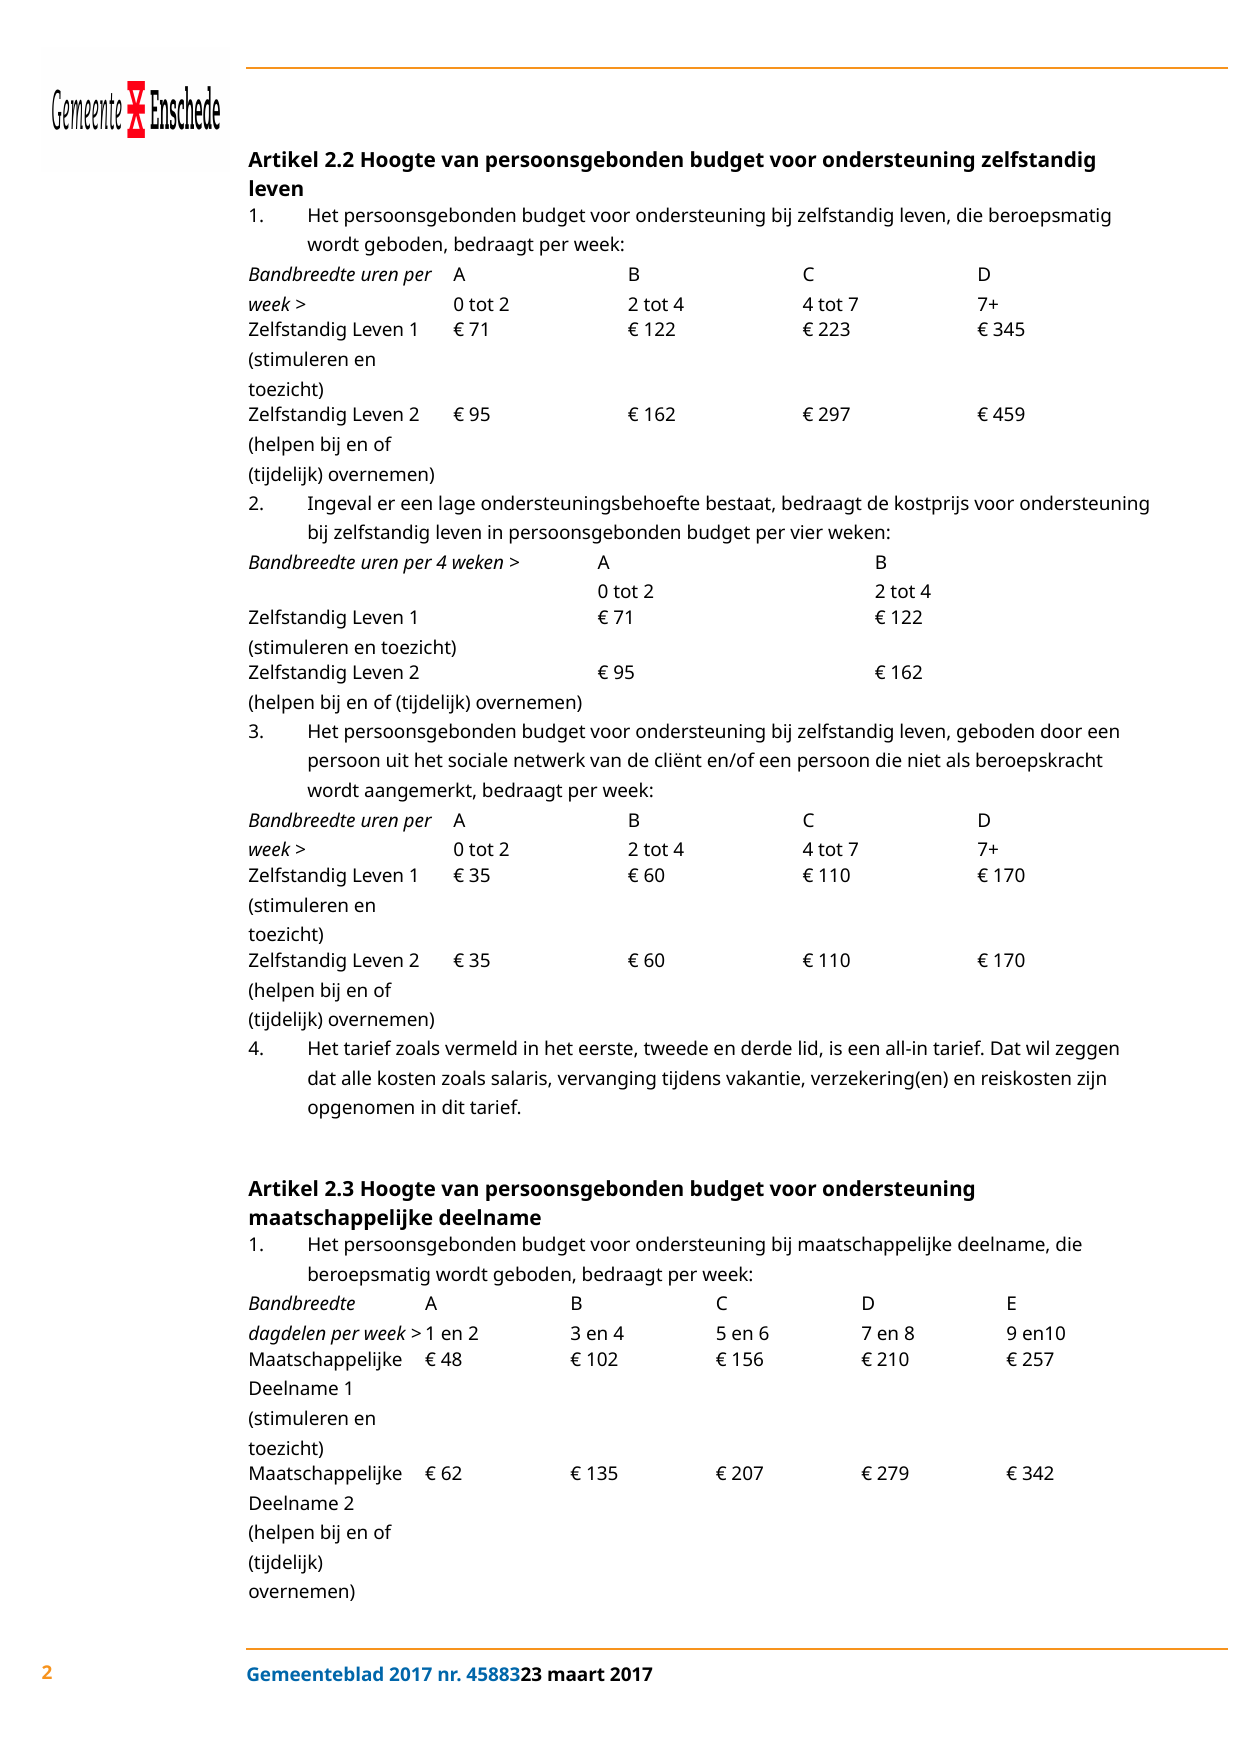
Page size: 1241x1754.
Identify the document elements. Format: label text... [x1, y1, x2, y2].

table_header Bandbreedte uren per 4 weken > [248, 549, 597, 604]
table_header C 4 tot 7 [802, 807, 977, 862]
list Het tarief zoals vermeld in het eerste, tweede en derde lid, is een all-in tarief. Dat wil zeggen dat alle kosten zoals salaris, vervanging tijdens vakantie, verzekering(en) en reiskosten zijn opgenomen in dit tarief. [248, 1035, 1152, 1120]
table_cell € 156 [716, 1346, 861, 1460]
table_cell € 207 [716, 1460, 861, 1604]
table_cell Maatschappelijke Deelname 1 (stimuleren en toezicht) [248, 1346, 425, 1460]
table_cell € 170 [977, 862, 1152, 947]
table_header A 1 en 2 [425, 1291, 570, 1346]
list Het persoonsgebonden budget voor ondersteuning bij zelfstandig leven, geboden door een persoon uit het sociale netwerk van de cliënt en/of een persoon die niet als beroepskracht wordt aangemerkt, bedraagt per week: [248, 718, 1152, 803]
table_header Bandbreedte uren per week > [248, 261, 453, 317]
table_cell Zelfstandig Leven 2 (helpen bij en of (tijdelijk) overnemen) [248, 660, 597, 715]
list Het persoonsgebonden budget voor ondersteuning bij zelfstandig leven, die beroepsmatig wordt geboden, bedraagt per week: [248, 202, 1152, 257]
table_header B 3 en 4 [570, 1291, 716, 1346]
table_cell € 135 [570, 1460, 716, 1604]
table_cell € 110 [802, 947, 977, 1032]
table_cell € 102 [570, 1346, 716, 1460]
table_cell Zelfstandig Leven 1 (stimuleren en toezicht) [248, 317, 453, 402]
table_cell € 35 [453, 947, 628, 1032]
table_cell € 122 [628, 317, 802, 402]
list Ingeval er een lage ondersteuningsbehoefte bestaat, bedraagt de kostprijs voor ondersteuning bij zelfstandig leven in persoonsgebonden budget per vier weken: [248, 490, 1152, 545]
table_cell € 110 [802, 862, 977, 947]
table_cell € 162 [628, 402, 802, 486]
table_cell € 257 [1006, 1346, 1152, 1460]
table_header E 9 en10 [1006, 1291, 1152, 1346]
table_cell € 279 [861, 1460, 1006, 1604]
table_cell € 345 [977, 317, 1152, 402]
table_cell € 223 [802, 317, 977, 402]
table_cell € 170 [977, 947, 1152, 1032]
table_cell € 62 [425, 1460, 570, 1604]
table_header B 2 tot 4 [628, 261, 802, 317]
table_cell Zelfstandig Leven 2 (helpen bij en of (tijdelijk) overnemen) [248, 947, 453, 1032]
table_cell € 342 [1006, 1460, 1152, 1604]
table_cell € 122 [875, 604, 1152, 659]
text Artikel 2.3 Hoogte van persoonsgebonden budget voor ondersteuning maatschappelijke deelname [248, 1174, 1152, 1231]
table_header A 0 tot 2 [453, 807, 628, 862]
table_header B 2 tot 4 [875, 549, 1152, 604]
list Het persoonsgebonden budget voor ondersteuning bij maatschappelijke deelname, die beroepsmatig wordt geboden, bedraagt per week: [248, 1231, 1152, 1287]
table_cell € 35 [453, 862, 628, 947]
table_cell € 162 [875, 660, 1152, 715]
table_header C 5 en 6 [716, 1291, 861, 1346]
table_cell € 71 [598, 604, 874, 659]
table_cell € 459 [977, 402, 1152, 486]
table_cell € 297 [802, 402, 977, 486]
table_header A 0 tot 2 [453, 261, 628, 317]
table_header B 2 tot 4 [628, 807, 802, 862]
table_header C 4 tot 7 [802, 261, 977, 317]
table_cell € 95 [598, 660, 874, 715]
table_cell € 48 [425, 1346, 570, 1460]
table_cell Zelfstandig Leven 1 (stimuleren en toezicht) [248, 862, 453, 947]
picture [41, 47, 231, 172]
table_cell € 60 [628, 862, 802, 947]
text Artikel 2.2 Hoogte van persoonsgebonden budget voor ondersteuning zelfstandig leven [248, 145, 1152, 202]
table_header D 7+ [977, 261, 1152, 317]
table_cell € 95 [453, 402, 628, 486]
table_cell Zelfstandig Leven 2 (helpen bij en of (tijdelijk) overnemen) [248, 402, 453, 486]
table_header D 7 en 8 [861, 1291, 1006, 1346]
table_cell Maatschappelijke Deelname 2 (helpen bij en of (tijdelijk) overnemen) [248, 1460, 425, 1604]
table_cell € 210 [861, 1346, 1006, 1460]
table_cell € 60 [628, 947, 802, 1032]
table_header A 0 tot 2 [598, 549, 874, 604]
table_header Bandbreedte uren per week > [248, 807, 453, 862]
table_header Bandbreedte dagdelen per week > [248, 1291, 425, 1346]
table_cell Zelfstandig Leven 1 (stimuleren en toezicht) [248, 604, 597, 659]
table_header D 7+ [977, 807, 1152, 862]
table_cell € 71 [453, 317, 628, 402]
